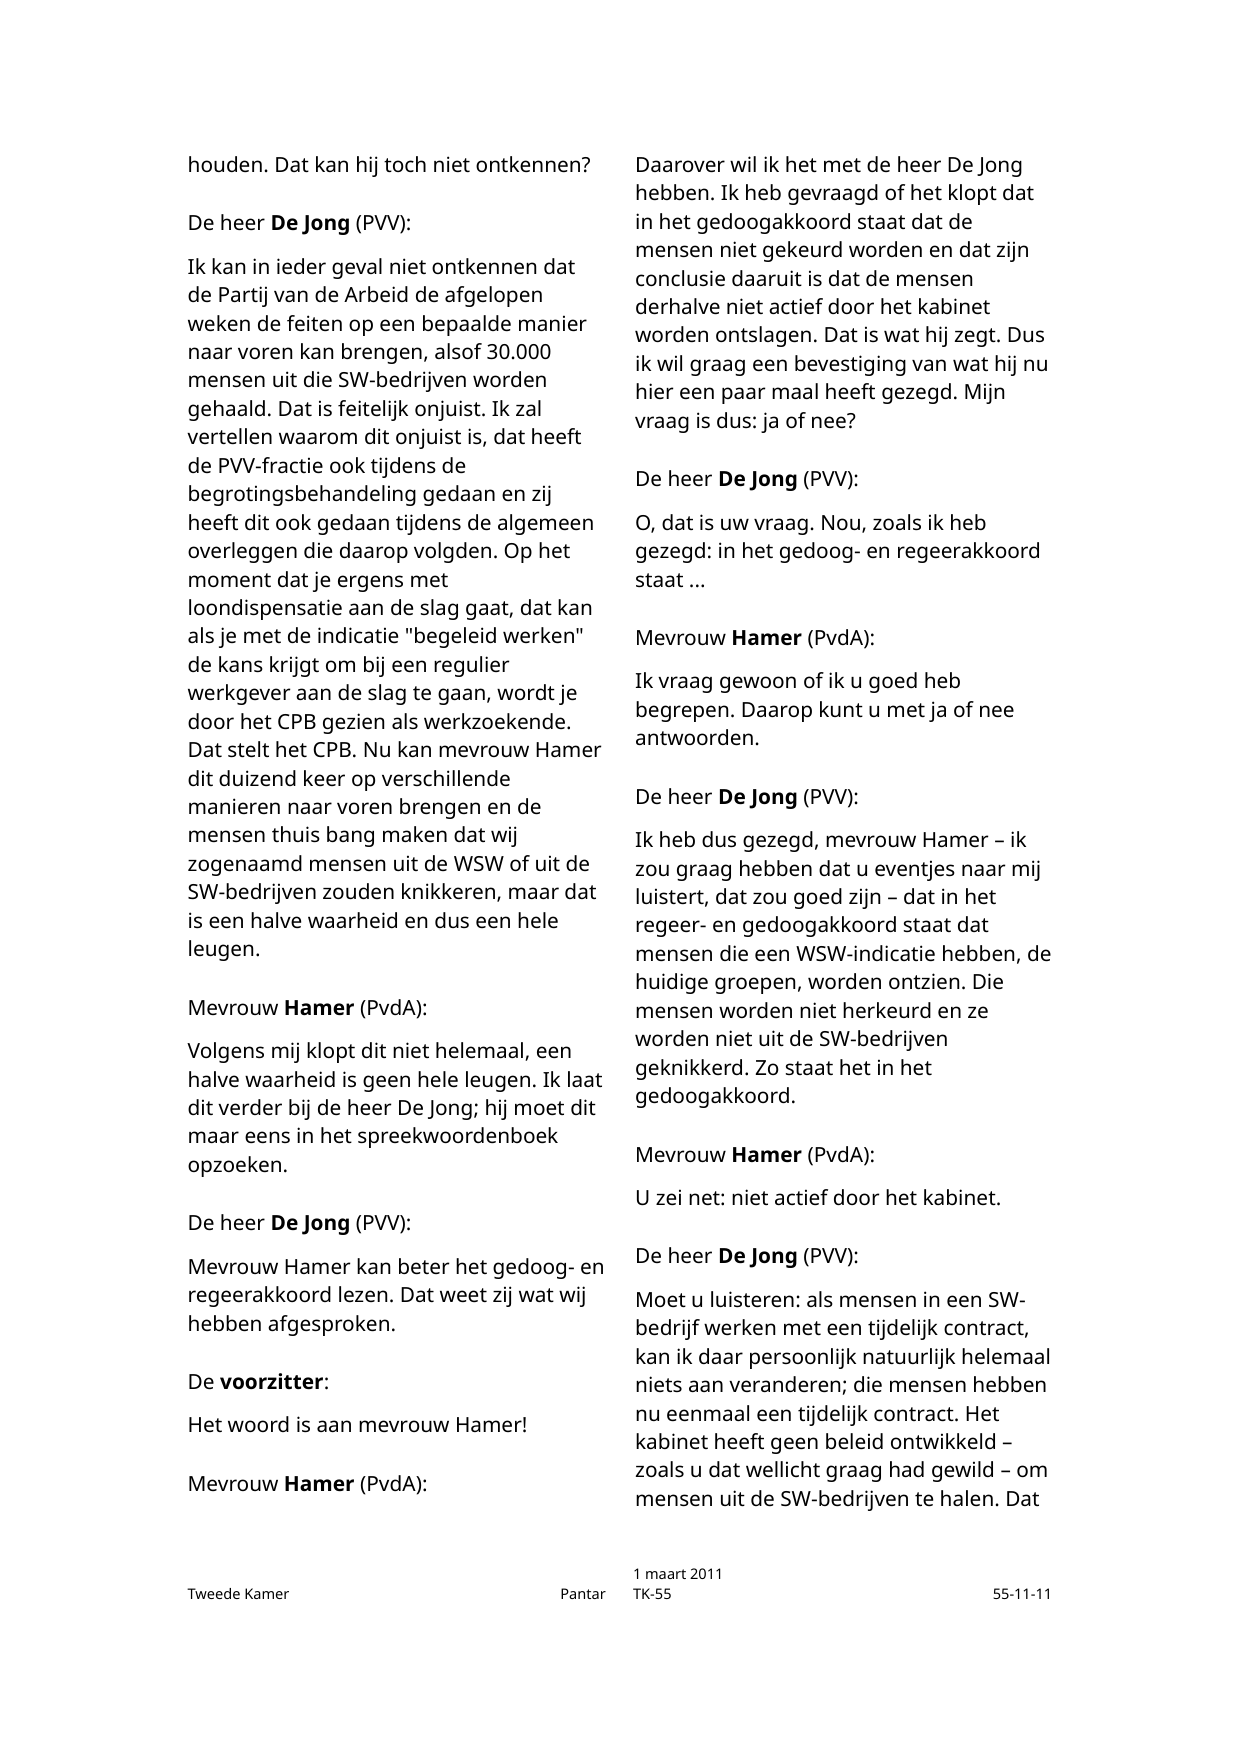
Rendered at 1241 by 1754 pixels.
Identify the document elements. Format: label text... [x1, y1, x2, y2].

text Ik vraag gewoon of ik u goed heb begrepen. Daarop kunt u met ja of nee antwoorden. [635, 667, 1053, 752]
text houden. Dat kan hij toch niet ontkennen? [187, 150, 605, 178]
text Daarover wil ik het met de heer De Jong hebben. Ik heb gevraagd of het klopt dat in het gedoogakkoord staat dat de mensen niet gekeurd worden en dat zijn conclusie daaruit is dat de mensen derhalve niet actief door het kabinet worden ontslagen. Dat is wat hij zegt. Dus ik wil graag een bevestiging van wat hij nu hier een paar maal heeft gezegd. Mijn vraag is dus: ja of nee? [635, 150, 1053, 434]
text De heer De Jong (PVV): [187, 1208, 605, 1237]
text Ik heb dus gezegd, mevrouw Hamer – ik zou graag hebben dat u eventjes naar mij luistert, dat zou goed zijn – dat in het regeer- en gedoogakkoord staat dat mensen die een WSW-indicatie hebben, de huidige groepen, worden ontzien. Die mensen worden niet herkeurd en ze worden niet uit de SW-bedrijven geknikkerd. Zo staat het in het gedoogakkoord. [635, 825, 1053, 1110]
text Mevrouw Hamer (PvdA): [187, 1469, 605, 1497]
text De heer De Jong (PVV): [187, 208, 605, 237]
text U zei net: niet actief door het kabinet. [635, 1183, 1053, 1212]
text Ik kan in ieder geval niet ontkennen dat de Partij van de Arbeid de afgelopen weken de feiten op een bepaalde manier naar voren kan brengen, alsof 30.000 mensen uit die SW-bedrijven worden gehaald. Dat is feitelijk onjuist. Ik zal vertellen waarom dit onjuist is, dat heeft de PVV-fractie ook tijdens de begrotingsbehandeling gedaan en zij heeft dit ook gedaan tijdens de algemeen overleggen die daarop volgden. Op het moment dat je ergens met loondispensatie aan de slag gaat, dat kan als je met de indicatie "begeleid werken" de kans krijgt om bij een regulier werkgever aan de slag te gaan, wordt je door het CPB gezien als werkzoekende. Dat stelt het CPB. Nu kan mevrouw Hamer dit duizend keer op verschillende manieren naar voren brengen en de mensen thuis bang maken dat wij zogenaamd mensen uit de WSW of uit de SW-bedrijven zouden knikkeren, maar dat is een halve waarheid en dus een hele leugen. [187, 252, 605, 963]
text De heer De Jong (PVV): [635, 1242, 1053, 1270]
text Volgens mij klopt dit niet helemaal, een halve waarheid is geen hele leugen. Ik laat dit verder bij de heer De Jong; hij moet dit maar eens in het spreekwoordenboek opzoeken. [187, 1036, 605, 1178]
text Mevrouw Hamer (PvdA): [635, 623, 1053, 652]
text De heer De Jong (PVV): [635, 464, 1053, 493]
text O, dat is uw vraag. Nou, zoals ik heb gezegd: in het gedoog- en regeerakkoord staat ... [635, 508, 1053, 593]
text Moet u luisteren: als mensen in een SW-bedrijf werken met een tijdelijk contract, kan ik daar persoonlijk natuurlijk helemaal niets aan veranderen; die mensen hebben nu eenmaal een tijdelijk contract. Het kabinet heeft geen beleid ontwikkeld – zoals u dat wellicht graag had gewild – om mensen uit de SW-bedrijven te halen. Dat [635, 1285, 1053, 1512]
text De heer De Jong (PVV): [635, 782, 1053, 810]
text Mevrouw Hamer (PvdA): [187, 993, 605, 1021]
text De voorzitter: [187, 1367, 605, 1396]
text Mevrouw Hamer (PvdA): [635, 1140, 1053, 1168]
text Mevrouw Hamer kan beter het gedoog- en regeerakkoord lezen. Dat weet zij wat wij hebben afgesproken. [187, 1252, 605, 1337]
text Het woord is aan mevrouw Hamer! [187, 1411, 605, 1439]
